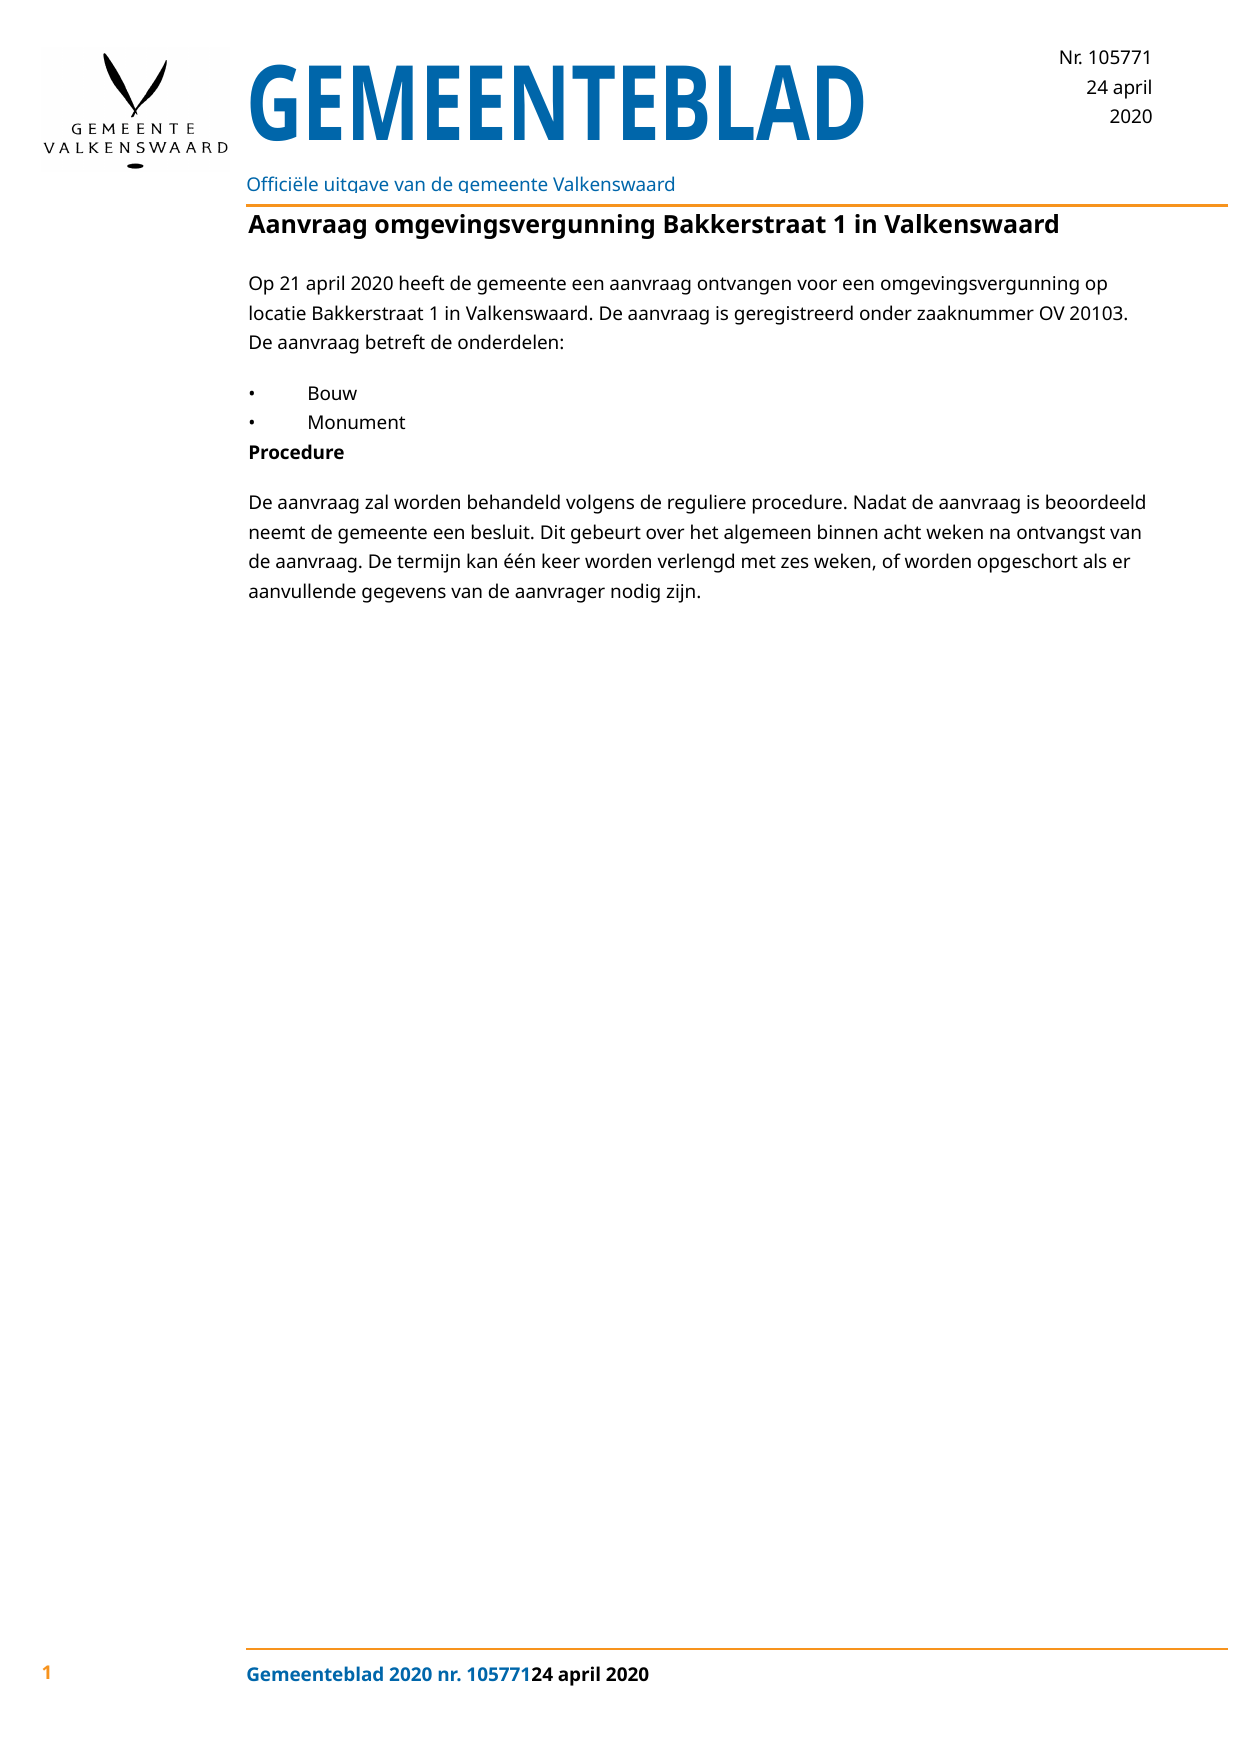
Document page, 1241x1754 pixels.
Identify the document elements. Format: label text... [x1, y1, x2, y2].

text Procedure [248, 439, 1152, 465]
list Monument [248, 409, 1152, 435]
picture [41, 47, 231, 172]
text Op 21 april 2020 heeft de gemeente een aanvraag ontvangen voor een omgevingsvergunning op locatie Bakkerstraat 1 in Valkenswaard. De aanvraag is geregistreerd onder zaaknummer OV 20103. De aanvraag betreft de onderdelen: [248, 270, 1152, 355]
list Bouw [248, 380, 1152, 406]
text De aanvraag zal worden behandeld volgens de reguliere procedure. Nadat de aanvraag is beoordeeld neemt de gemeente een besluit. Dit gebeurt over het algemeen binnen acht weken na ontvangst van de aanvraag. De termijn kan één keer worden verlengd met zes weken, of worden opgeschort als er aanvullende gegevens van de aanvrager nodig zijn. [248, 489, 1152, 604]
text Aanvraag omgevingsvergunning Bakkerstraat 1 in Valkenswaard [248, 207, 1152, 241]
